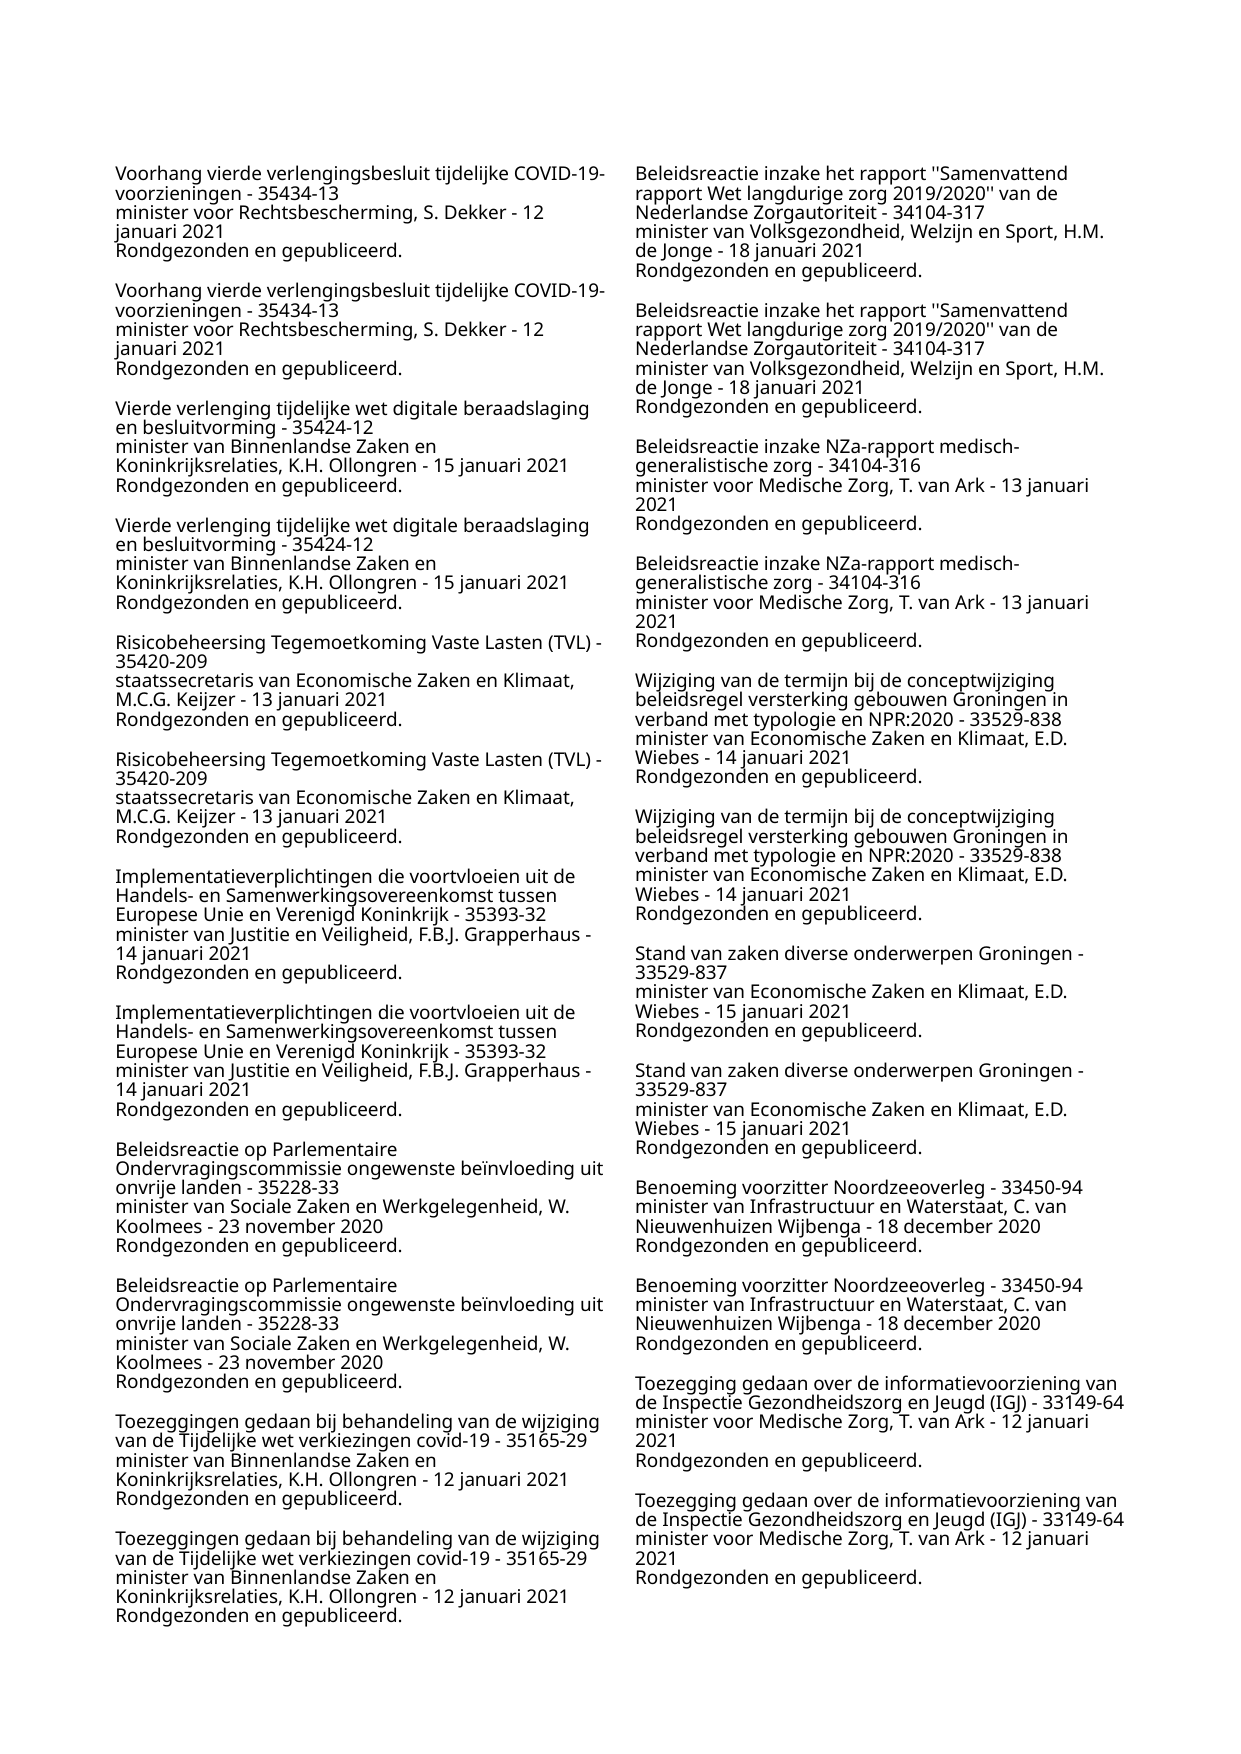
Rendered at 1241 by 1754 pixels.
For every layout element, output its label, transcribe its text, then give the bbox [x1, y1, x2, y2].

text Rondgezonden en gepubliceerd. [635, 398, 1125, 417]
text Wijziging van de termijn bij de conceptwijziging beleidsregel versterking gebouwen Groningen in verband met typologie en NPR:2020 - 33529-838 [635, 808, 1125, 866]
text Rondgezonden en gepubliceerd. [635, 1139, 1125, 1158]
text staatssecretaris van Economische Zaken en Klimaat, M.C.G. Keijzer - 13 januari 2021 [115, 789, 605, 828]
text minister van Binnenlandse Zaken en Koninkrijksrelaties, K.H. Ollongren - 15 januari 2021 [115, 555, 605, 594]
text Benoeming voorzitter Noordzeeoverleg - 33450-94 [635, 1277, 1125, 1296]
text minister van Economische Zaken en Klimaat, E.D. Wiebes - 14 januari 2021 [635, 866, 1125, 905]
text Beleidsreactie inzake NZa-rapport medisch-generalistische zorg - 34104-316 [635, 438, 1125, 477]
text Beleidsreactie inzake NZa-rapport medisch-generalistische zorg - 34104-316 [635, 555, 1125, 594]
text Vierde verlenging tijdelijke wet digitale beraadslaging en besluitvorming - 35424-12 [115, 399, 605, 438]
text minister van Economische Zaken en Klimaat, E.D. Wiebes - 15 januari 2021 [635, 983, 1125, 1022]
text minister van Volksgezondheid, Welzijn en Sport, H.M. de Jonge - 18 januari 2021 [635, 359, 1125, 398]
text Toezeggingen gedaan bij behandeling van de wijziging van de Tijdelijke wet verkiezingen covid-19 - 35165-29 [115, 1413, 605, 1452]
text Beleidsreactie op Parlementaire Ondervragingscommissie ongewenste beïnvloeding uit onvrije landen - 35228-33 [115, 1277, 605, 1335]
text Wijziging van de termijn bij de conceptwijziging beleidsregel versterking gebouwen Groningen in verband met typologie en NPR:2020 - 33529-838 [635, 672, 1125, 730]
text Beleidsreactie op Parlementaire Ondervragingscommissie ongewenste beïnvloeding uit onvrije landen - 35228-33 [115, 1141, 605, 1198]
text Rondgezonden en gepubliceerd. [115, 828, 605, 847]
text Rondgezonden en gepubliceerd. [115, 594, 605, 613]
text minister van Economische Zaken en Klimaat, E.D. Wiebes - 14 januari 2021 [635, 730, 1125, 768]
text Voorhang vierde verlengingsbesluit tijdelijke COVID-19-voorzieningen - 35434-13 [115, 165, 605, 204]
text Rondgezonden en gepubliceerd. [115, 242, 605, 262]
text Rondgezonden en gepubliceerd. [115, 359, 605, 379]
text Stand van zaken diverse onderwerpen Groningen - 33529-837 [635, 1062, 1125, 1101]
text Beleidsreactie inzake het rapport ''Samenvattend rapport Wet langdurige zorg 2019/2020'' van de Nederlandse Zorgautoriteit - 34104-317 [635, 165, 1125, 223]
text minister van Justitie en Veiligheid, F.B.J. Grapperhaus - 14 januari 2021 [115, 1062, 605, 1101]
text Rondgezonden en gepubliceerd. [115, 711, 605, 730]
text Rondgezonden en gepubliceerd. [115, 1237, 605, 1256]
text Toezegging gedaan over de informatievoorziening van de Inspectie Gezondheidszorg en Jeugd (IGJ) - 33149-64 [635, 1492, 1125, 1530]
text Implementatieverplichtingen die voortvloeien uit de Handels- en Samenwerkingsovereenkomst tussen Europese Unie en Verenigd Koninkrijk - 35393-32 [115, 1004, 605, 1062]
text Implementatieverplichtingen die voortvloeien uit de Handels- en Samenwerkingsovereenkomst tussen Europese Unie en Verenigd Koninkrijk - 35393-32 [115, 868, 605, 926]
text Risicobeheersing Tegemoetkoming Vaste Lasten (TVL) - 35420-209 [115, 634, 605, 672]
text minister voor Rechtsbescherming, S. Dekker - 12 januari 2021 [115, 204, 605, 242]
text minister van Volksgezondheid, Welzijn en Sport, H.M. de Jonge - 18 januari 2021 [635, 223, 1125, 262]
text Rondgezonden en gepubliceerd. [635, 768, 1125, 788]
text Vierde verlenging tijdelijke wet digitale beraadslaging en besluitvorming - 35424-12 [115, 517, 605, 555]
text minister van Sociale Zaken en Werkgelegenheid, W. Koolmees - 23 november 2020 [115, 1335, 605, 1373]
text minister voor Medische Zorg, T. van Ark - 13 januari 2021 [635, 594, 1125, 632]
text staatssecretaris van Economische Zaken en Klimaat, M.C.G. Keijzer - 13 januari 2021 [115, 672, 605, 711]
text Rondgezonden en gepubliceerd. [635, 515, 1125, 534]
text Stand van zaken diverse onderwerpen Groningen - 33529-837 [635, 945, 1125, 983]
text Toezeggingen gedaan bij behandeling van de wijziging van de Tijdelijke wet verkiezingen covid-19 - 35165-29 [115, 1530, 605, 1569]
text Rondgezonden en gepubliceerd. [635, 1335, 1125, 1354]
text minister voor Rechtsbescherming, S. Dekker - 12 januari 2021 [115, 321, 605, 359]
text minister voor Medische Zorg, T. van Ark - 12 januari 2021 [635, 1413, 1125, 1452]
text Rondgezonden en gepubliceerd. [635, 1237, 1125, 1256]
text minister van Economische Zaken en Klimaat, E.D. Wiebes - 15 januari 2021 [635, 1101, 1125, 1139]
text Rondgezonden en gepubliceerd. [635, 1022, 1125, 1041]
text Rondgezonden en gepubliceerd. [635, 632, 1125, 651]
text Voorhang vierde verlengingsbesluit tijdelijke COVID-19-voorzieningen - 35434-13 [115, 282, 605, 321]
text Rondgezonden en gepubliceerd. [115, 964, 605, 983]
text minister van Justitie en Veiligheid, F.B.J. Grapperhaus - 14 januari 2021 [115, 926, 605, 964]
text minister van Binnenlandse Zaken en Koninkrijksrelaties, K.H. Ollongren - 15 januari 2021 [115, 438, 605, 477]
text Rondgezonden en gepubliceerd. [635, 262, 1125, 281]
text Beleidsreactie inzake het rapport ''Samenvattend rapport Wet langdurige zorg 2019/2020'' van de Nederlandse Zorgautoriteit - 34104-317 [635, 302, 1125, 359]
text Rondgezonden en gepubliceerd. [115, 1373, 605, 1392]
text Rondgezonden en gepubliceerd. [635, 1569, 1125, 1588]
text Rondgezonden en gepubliceerd. [115, 477, 605, 496]
text Benoeming voorzitter Noordzeeoverleg - 33450-94 [635, 1179, 1125, 1198]
text minister van Infrastructuur en Waterstaat, C. van Nieuwenhuizen Wijbenga - 18 december 2020 [635, 1198, 1125, 1237]
text Rondgezonden en gepubliceerd. [115, 1101, 605, 1120]
text Rondgezonden en gepubliceerd. [635, 905, 1125, 924]
text Toezegging gedaan over de informatievoorziening van de Inspectie Gezondheidszorg en Jeugd (IGJ) - 33149-64 [635, 1375, 1125, 1413]
text minister van Binnenlandse Zaken en Koninkrijksrelaties, K.H. Ollongren - 12 januari 2021 [115, 1569, 605, 1607]
text minister voor Medische Zorg, T. van Ark - 12 januari 2021 [635, 1530, 1125, 1569]
text Rondgezonden en gepubliceerd. [115, 1490, 605, 1509]
text Rondgezonden en gepubliceerd. [115, 1607, 605, 1627]
text minister voor Medische Zorg, T. van Ark - 13 januari 2021 [635, 477, 1125, 515]
text minister van Sociale Zaken en Werkgelegenheid, W. Koolmees - 23 november 2020 [115, 1198, 605, 1237]
text minister van Binnenlandse Zaken en Koninkrijksrelaties, K.H. Ollongren - 12 januari 2021 [115, 1452, 605, 1490]
text Risicobeheersing Tegemoetkoming Vaste Lasten (TVL) - 35420-209 [115, 751, 605, 789]
text Rondgezonden en gepubliceerd. [635, 1452, 1125, 1471]
text minister van Infrastructuur en Waterstaat, C. van Nieuwenhuizen Wijbenga - 18 december 2020 [635, 1296, 1125, 1335]
